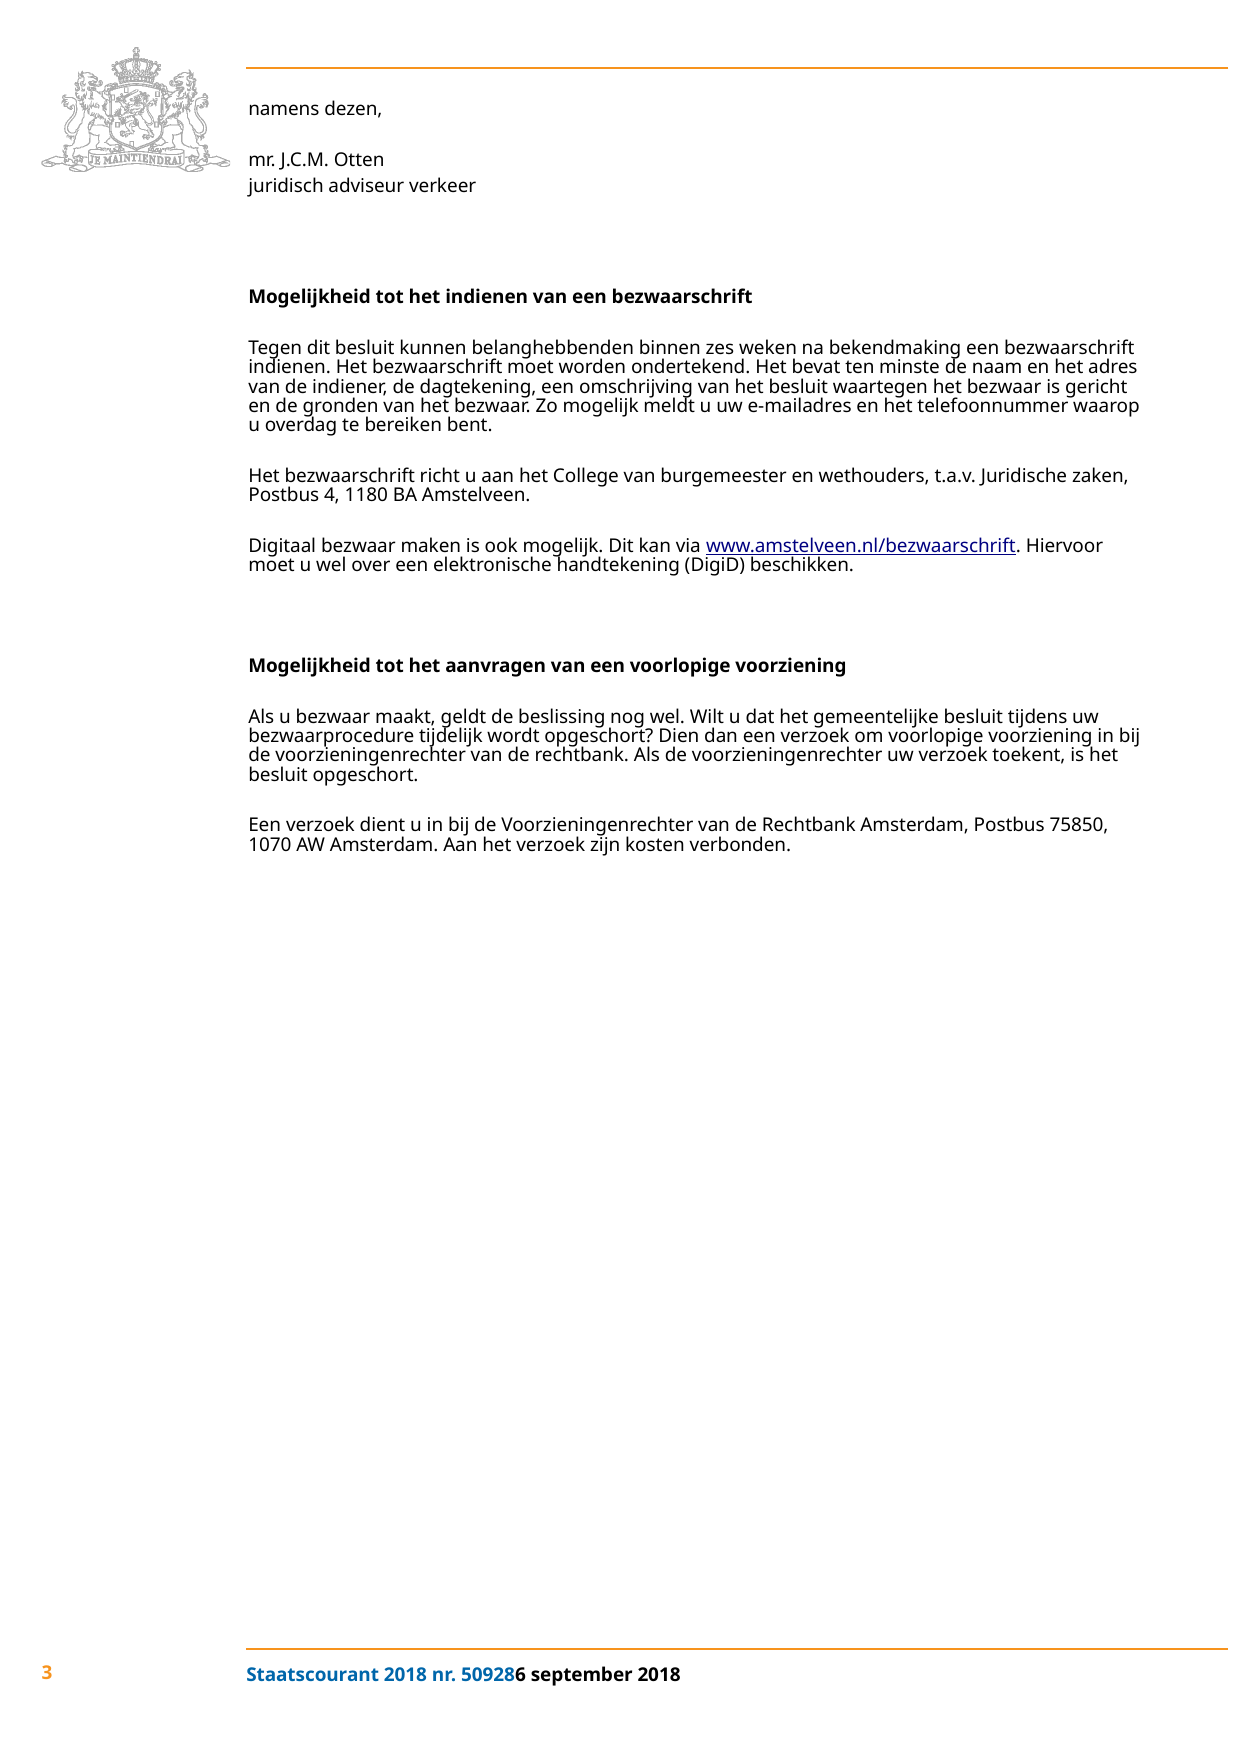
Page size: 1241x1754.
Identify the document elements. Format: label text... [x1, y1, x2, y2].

text Mogelijkheid tot het indienen van een bezwaarschrift [248, 288, 1152, 308]
text Mogelijkheid tot het aanvragen van een voorlopige voorziening [248, 657, 1152, 677]
text namens dezen, [248, 95, 1152, 121]
text Het bezwaarschrift richt u aan het College van burgemeester en wethouders, t.a.v. Juridische zaken, Postbus 4, 1180 BA Amstelveen. [248, 467, 1152, 505]
text Een verzoek dient u in bij de Voorzieningenrechter van de Rechtbank Amsterdam, Postbus 75850, 1070 AW Amsterdam. Aan het verzoek zijn kosten verbonden. [248, 816, 1152, 855]
text mr. J.C.M. Otten [248, 146, 1152, 172]
text Tegen dit besluit kunnen belanghebbenden binnen zes weken na bekendmaking een bezwaarschrift indienen. Het bezwaarschrift moet worden ondertekend. Het bevat ten minste de naam en het adres van de indiener, de dagtekening, een omschrijving van het besluit waartegen het bezwaar is gericht en de gronden van het bezwaar. Zo mogelijk meldt u uw e-mailadres en het telefoonnummer waarop u overdag te bereiken bent. [248, 339, 1152, 436]
picture [41, 47, 231, 172]
text Digitaal bezwaar maken is ook mogelijk. Dit kan via www.amstelveen.nl/bezwaarschrift. Hiervoor moet u wel over een elektronische handtekening (DigiD) beschikken. [248, 537, 1152, 575]
text Als u bezwaar maakt, geldt de beslissing nog wel. Wilt u dat het gemeentelijke besluit tijdens uw bezwaarprocedure tijdelijk wordt opgeschort? Dien dan een verzoek om voorlopige voorziening in bij de voorzieningenrechter van de rechtbank. Als de voorzieningenrechter uw verzoek toekent, is het besluit opgeschort. [248, 708, 1152, 785]
text juridisch adviseur verkeer [248, 172, 1152, 198]
